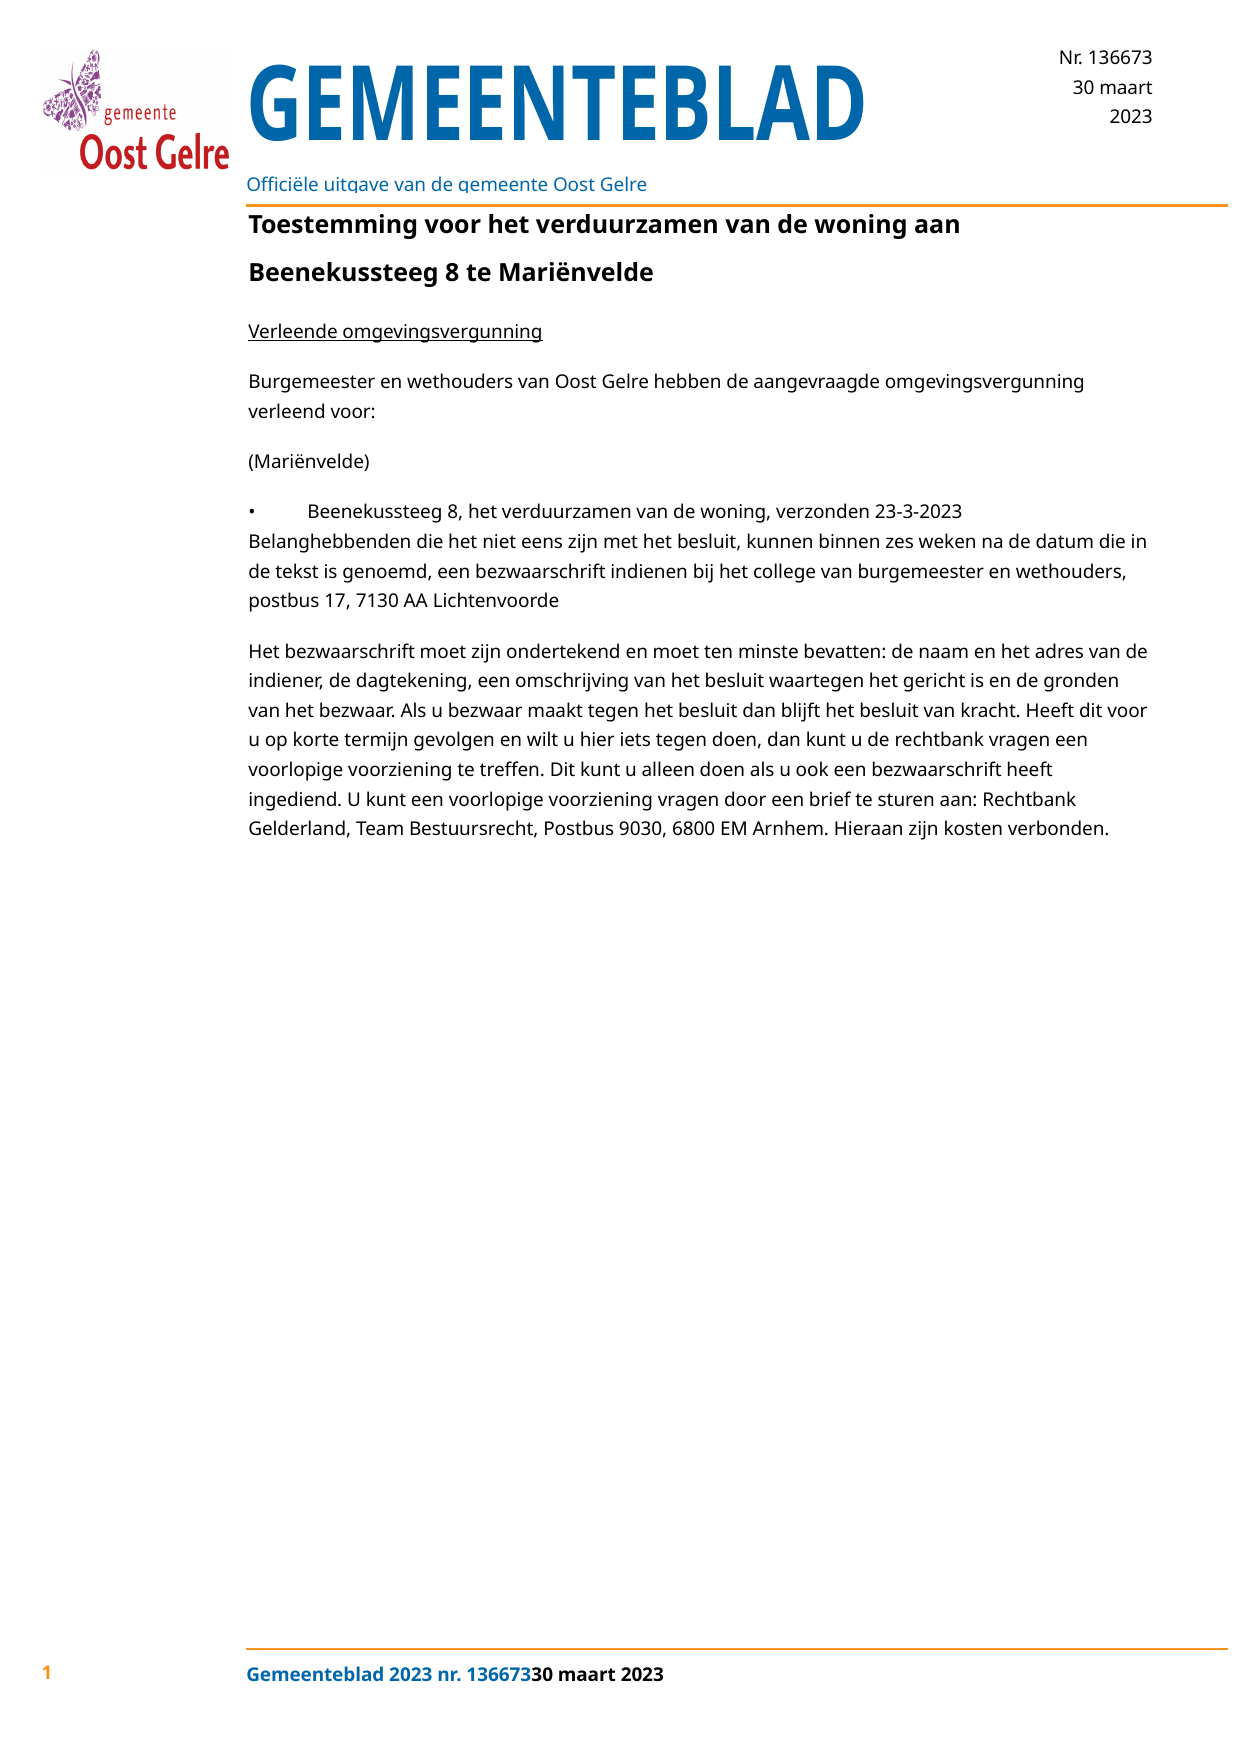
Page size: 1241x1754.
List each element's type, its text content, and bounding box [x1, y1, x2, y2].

text Verleende omgevingsvergunning [248, 318, 1152, 344]
text (Mariënvelde) [248, 448, 1152, 474]
text Burgemeester en wethouders van Oost Gelre hebben de aangevraagde omgevingsvergunning verleend voor: [248, 368, 1152, 424]
picture [41, 47, 231, 172]
text Het bezwaarschrift moet zijn ondertekend en moet ten minste bevatten: de naam en het adres van de indiener, de dagtekening, een omschrijving van het besluit waartegen het gericht is en de gronden van het bezwaar. Als u bezwaar maakt tegen het besluit dan blijft het besluit van kracht. Heeft dit voor u op korte termijn gevolgen en wilt u hier iets tegen doen, dan kunt u de rechtbank vragen een voorlopige voorziening te treffen. Dit kunt u alleen doen als u ook een bezwaarschrift heeft ingediend. U kunt een voorlopige voorziening vragen door een brief te sturen aan: Rechtbank Gelderland, Team Bestuursrecht, Postbus 9030, 6800 EM Arnhem. Hieraan zijn kosten verbonden. [248, 638, 1152, 841]
text Belanghebbenden die het niet eens zijn met het besluit, kunnen binnen zes weken na de datum die in de tekst is genoemd, een bezwaarschrift indienen bij het college van burgemeester en wethouders, postbus 17, 7130 AA Lichtenvoorde [248, 528, 1152, 613]
text Toestemming voor het verduurzamen van de woning aan Beenekussteeg 8 te Mariënvelde [248, 207, 1152, 288]
list Beenekussteeg 8, het verduurzamen van de woning, verzonden 23-3-2023 [248, 499, 1152, 524]
